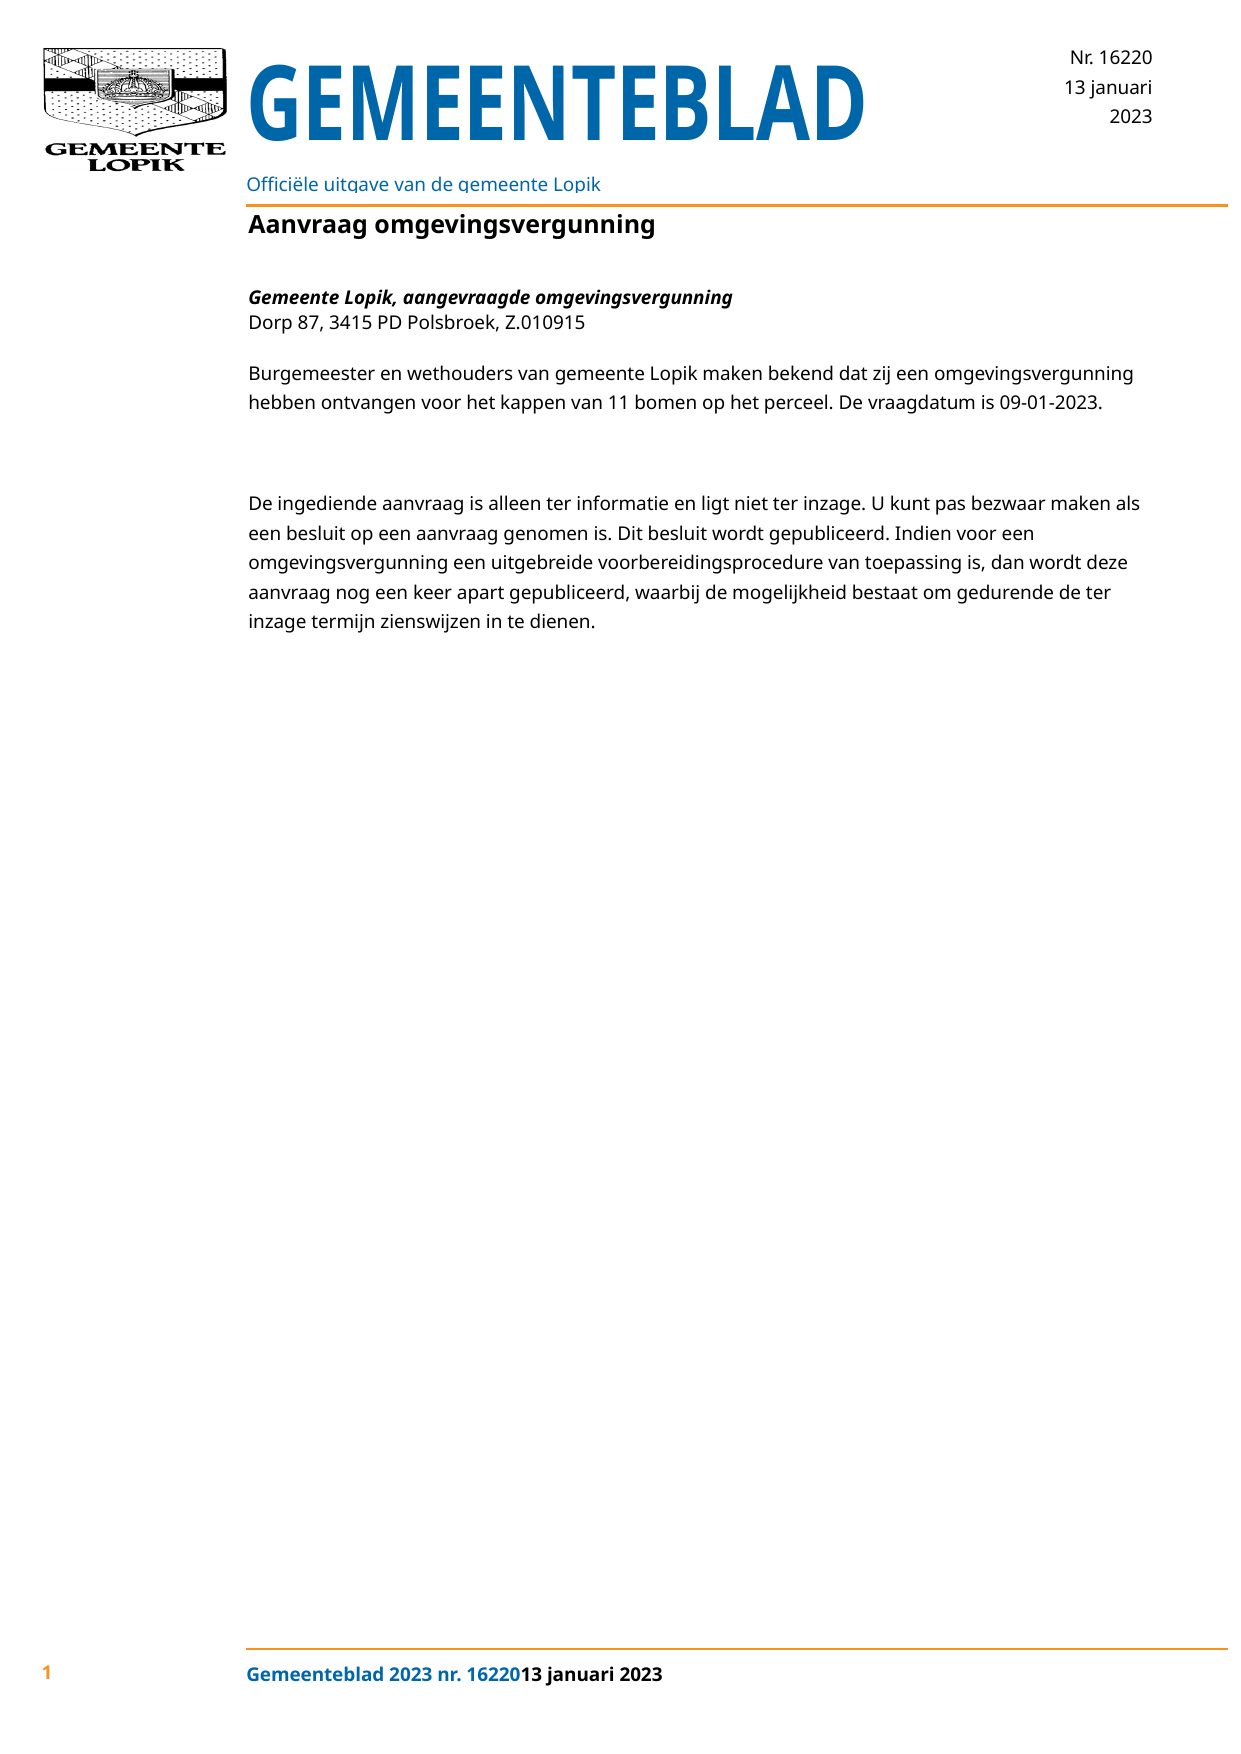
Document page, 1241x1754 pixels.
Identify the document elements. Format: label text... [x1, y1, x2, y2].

picture [41, 47, 231, 172]
text Burgemeester en wethouders van gemeente Lopik maken bekend dat zij een omgevingsvergunning hebben ontvangen voor het kappen van 11 bomen op het perceel. De vraagdatum is 09-01-2023. [248, 360, 1152, 415]
text De ingediende aanvraag is alleen ter informatie en ligt niet ter inzage. U kunt pas bezwaar maken als een besluit op een aanvraag genomen is. Dit besluit wordt gepubliceerd. Indien voor een omgevingsvergunning een uitgebreide voorbereidingsprocedure van toepassing is, dan wordt deze aanvraag nog een keer apart gepubliceerd, waarbij de mogelijkheid bestaat om gedurende de ter inzage termijn zienswijzen in te dienen. [248, 490, 1152, 634]
text Dorp 87, 3415 PD Polsbroek, Z.010915 [248, 309, 1152, 335]
text Aanvraag omgevingsvergunning [248, 207, 1152, 241]
text Gemeente Lopik, aangevraagde omgevingsvergunning [248, 284, 1152, 309]
